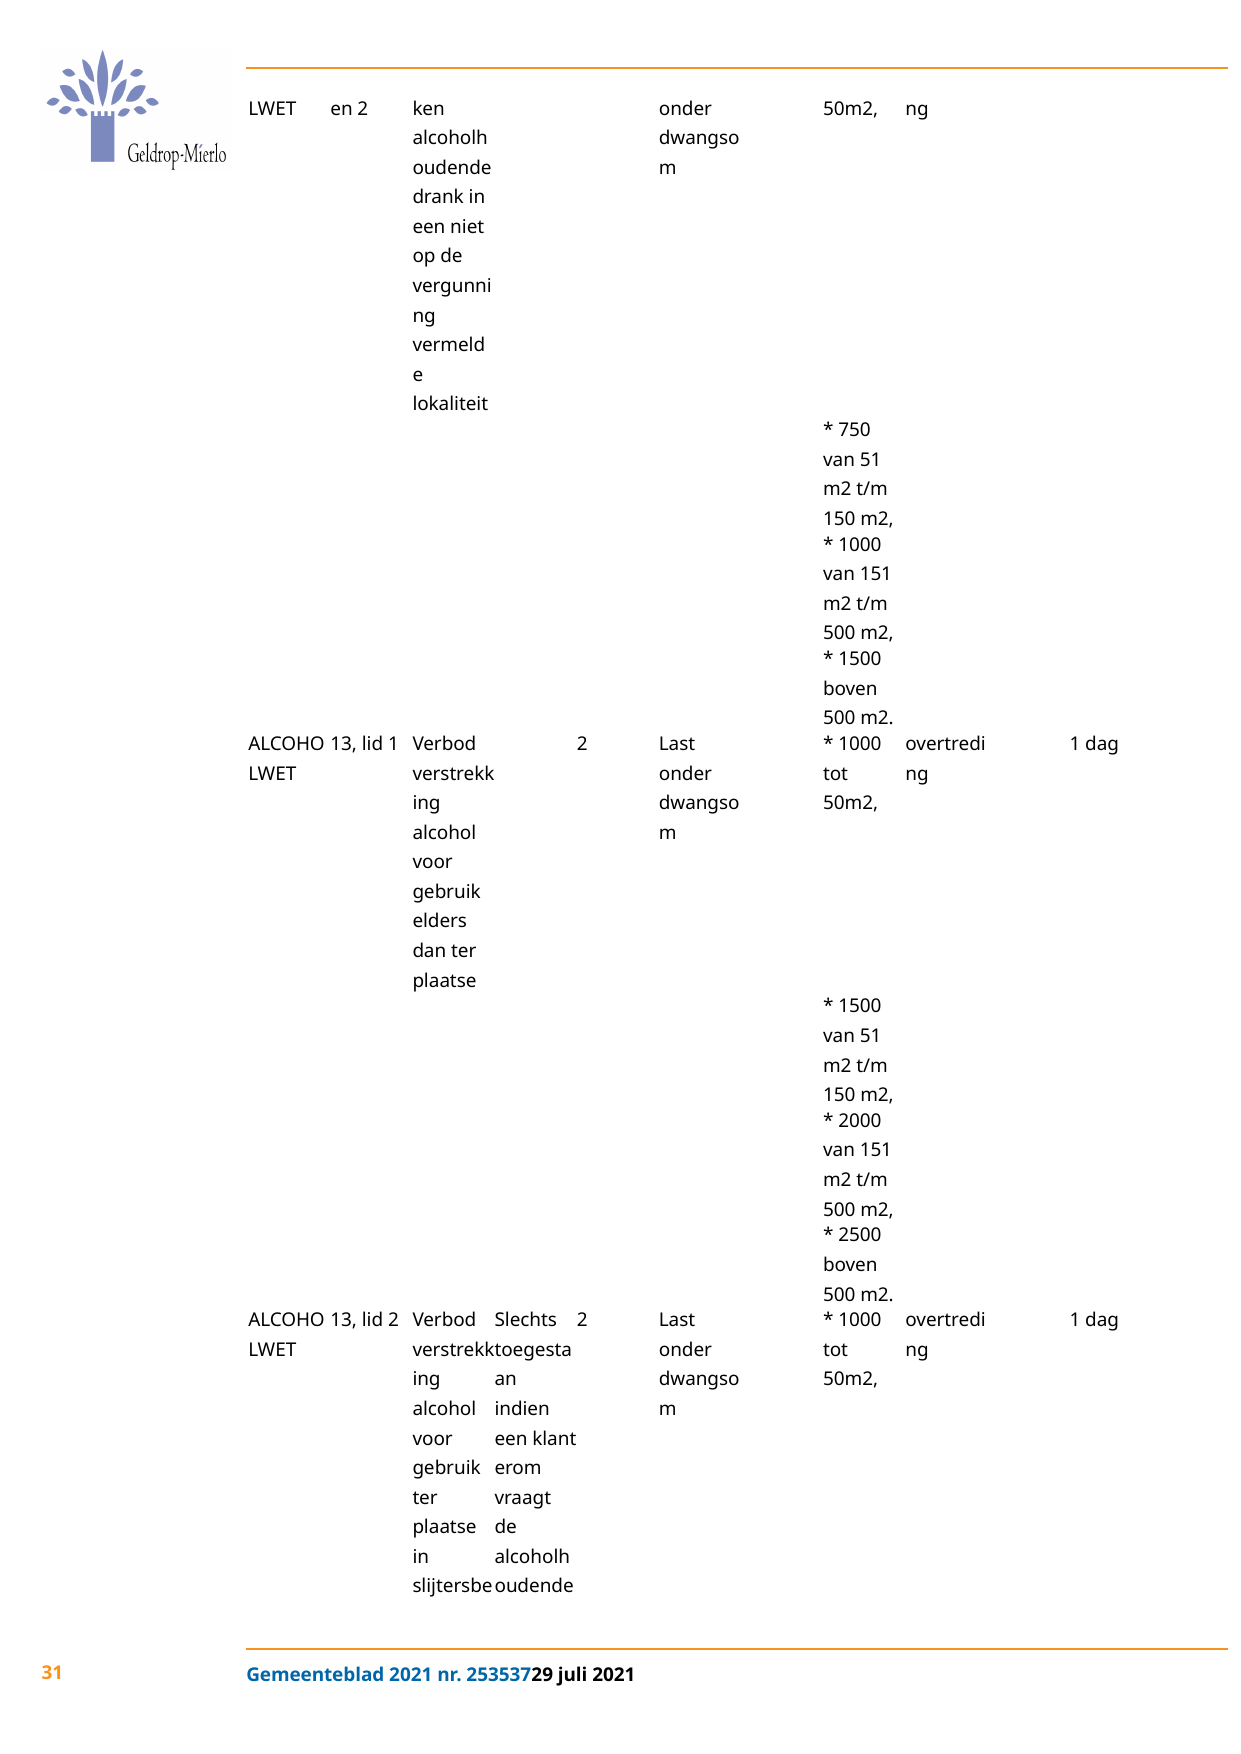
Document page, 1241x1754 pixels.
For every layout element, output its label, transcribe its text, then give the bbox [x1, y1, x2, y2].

table_cell overtreding [905, 730, 987, 993]
table_cell [987, 730, 1069, 993]
table_cell * 1500 boven 500 m2. [823, 645, 905, 730]
table_cell [1069, 95, 1152, 416]
table_cell [905, 645, 987, 730]
table_cell [494, 645, 577, 730]
table_cell [248, 993, 330, 1107]
table_cell Verbod verstrekking alcohol voor gebruik ter plaatse in slijtersbe [412, 1306, 494, 1598]
table_cell [741, 1306, 823, 1598]
table_cell Last onder dwangsom [659, 730, 741, 993]
table_cell [248, 1107, 330, 1222]
table_cell [494, 531, 577, 645]
table_cell * 2000 van 151 m2 t/m 500 m2, [823, 1107, 905, 1222]
table_cell [741, 1222, 823, 1306]
table_cell [412, 1222, 494, 1306]
table_cell [248, 416, 330, 531]
table_cell [905, 1222, 987, 1306]
table_cell LWET [248, 95, 330, 416]
table_cell [741, 1107, 823, 1222]
table_cell [1069, 1107, 1152, 1222]
table_cell [330, 993, 412, 1107]
table_cell [987, 95, 1069, 416]
table_cell [905, 1107, 987, 1222]
table_cell * 1000 van 151 m2 t/m 500 m2, [823, 531, 905, 645]
table_cell 1 dag [1069, 1306, 1152, 1598]
table_cell ALCOHOLWET [248, 1306, 330, 1598]
table_cell [659, 416, 741, 531]
table_cell [741, 730, 823, 993]
table_cell en 2 [330, 95, 412, 416]
table_cell [987, 1107, 1069, 1222]
table_cell 2 [577, 730, 659, 993]
table_cell [412, 531, 494, 645]
table_cell [987, 416, 1069, 531]
table_cell ALCOHOLWET [248, 730, 330, 993]
table_cell [987, 645, 1069, 730]
table_cell [987, 1222, 1069, 1306]
table_cell [577, 95, 659, 416]
table_cell [659, 531, 741, 645]
table_cell [330, 1107, 412, 1222]
table_cell Slechts toegestaan indien een klant erom vraagt de alcoholhoudende [494, 1306, 577, 1598]
table_cell [330, 1222, 412, 1306]
table_cell [412, 645, 494, 730]
table_cell * 1000 tot 50m2, [823, 730, 905, 993]
table_cell ng [905, 95, 987, 416]
table_cell [577, 993, 659, 1107]
table_cell * 750 van 51 m2 t/m 150 m2, [823, 416, 905, 531]
table_cell [330, 645, 412, 730]
table_cell ken alcoholhoudende drank in een niet op de vergunning vermelde lokaliteit [412, 95, 494, 416]
table_cell [330, 416, 412, 531]
table_cell Last onder dwangsom [659, 1306, 741, 1598]
table_cell [494, 1222, 577, 1306]
table_cell 1 dag [1069, 730, 1152, 993]
table_cell [494, 95, 577, 416]
table_cell [905, 531, 987, 645]
table_cell [1069, 1222, 1152, 1306]
picture [41, 47, 231, 172]
table_cell [577, 1107, 659, 1222]
table_cell Verbod verstrekking alcohol voor gebruik elders dan ter plaatse [412, 730, 494, 993]
table_cell [741, 531, 823, 645]
table_cell [1069, 645, 1152, 730]
table_cell [577, 645, 659, 730]
table_cell [412, 993, 494, 1107]
table_cell [494, 730, 577, 993]
table_cell [659, 1222, 741, 1306]
table_cell [905, 993, 987, 1107]
table_cell [987, 993, 1069, 1107]
table_cell [330, 531, 412, 645]
table_cell * 1000 tot 50m2, [823, 1306, 905, 1598]
table_cell [1069, 416, 1152, 531]
table_cell [987, 1306, 1069, 1598]
table_cell [1069, 531, 1152, 645]
table_cell [248, 645, 330, 730]
table_cell [494, 416, 577, 531]
table_cell [248, 1222, 330, 1306]
table_cell [494, 1107, 577, 1222]
table_cell [905, 416, 987, 531]
table_cell [577, 1222, 659, 1306]
table_cell [412, 416, 494, 531]
table_cell [659, 645, 741, 730]
table_cell [1069, 993, 1152, 1107]
table_cell [577, 531, 659, 645]
table_cell [741, 993, 823, 1107]
table_cell [741, 95, 823, 416]
table_cell [248, 531, 330, 645]
table_cell [494, 993, 577, 1107]
table_cell 13, lid 2 [330, 1306, 412, 1598]
table_cell [741, 645, 823, 730]
table_cell [659, 993, 741, 1107]
table_cell [412, 1107, 494, 1222]
table_cell * 1500 van 51 m2 t/m 150 m2, [823, 993, 905, 1107]
table_cell [987, 531, 1069, 645]
table_cell onder dwangsom [659, 95, 741, 416]
table_cell [741, 416, 823, 531]
table_cell 13, lid 1 [330, 730, 412, 993]
table_cell overtreding [905, 1306, 987, 1598]
table_cell [659, 1107, 741, 1222]
table_cell [577, 416, 659, 531]
table_cell * 2500 boven 500 m2. [823, 1222, 905, 1306]
table_cell 50m2, [823, 95, 905, 416]
table_cell 2 [577, 1306, 659, 1598]
